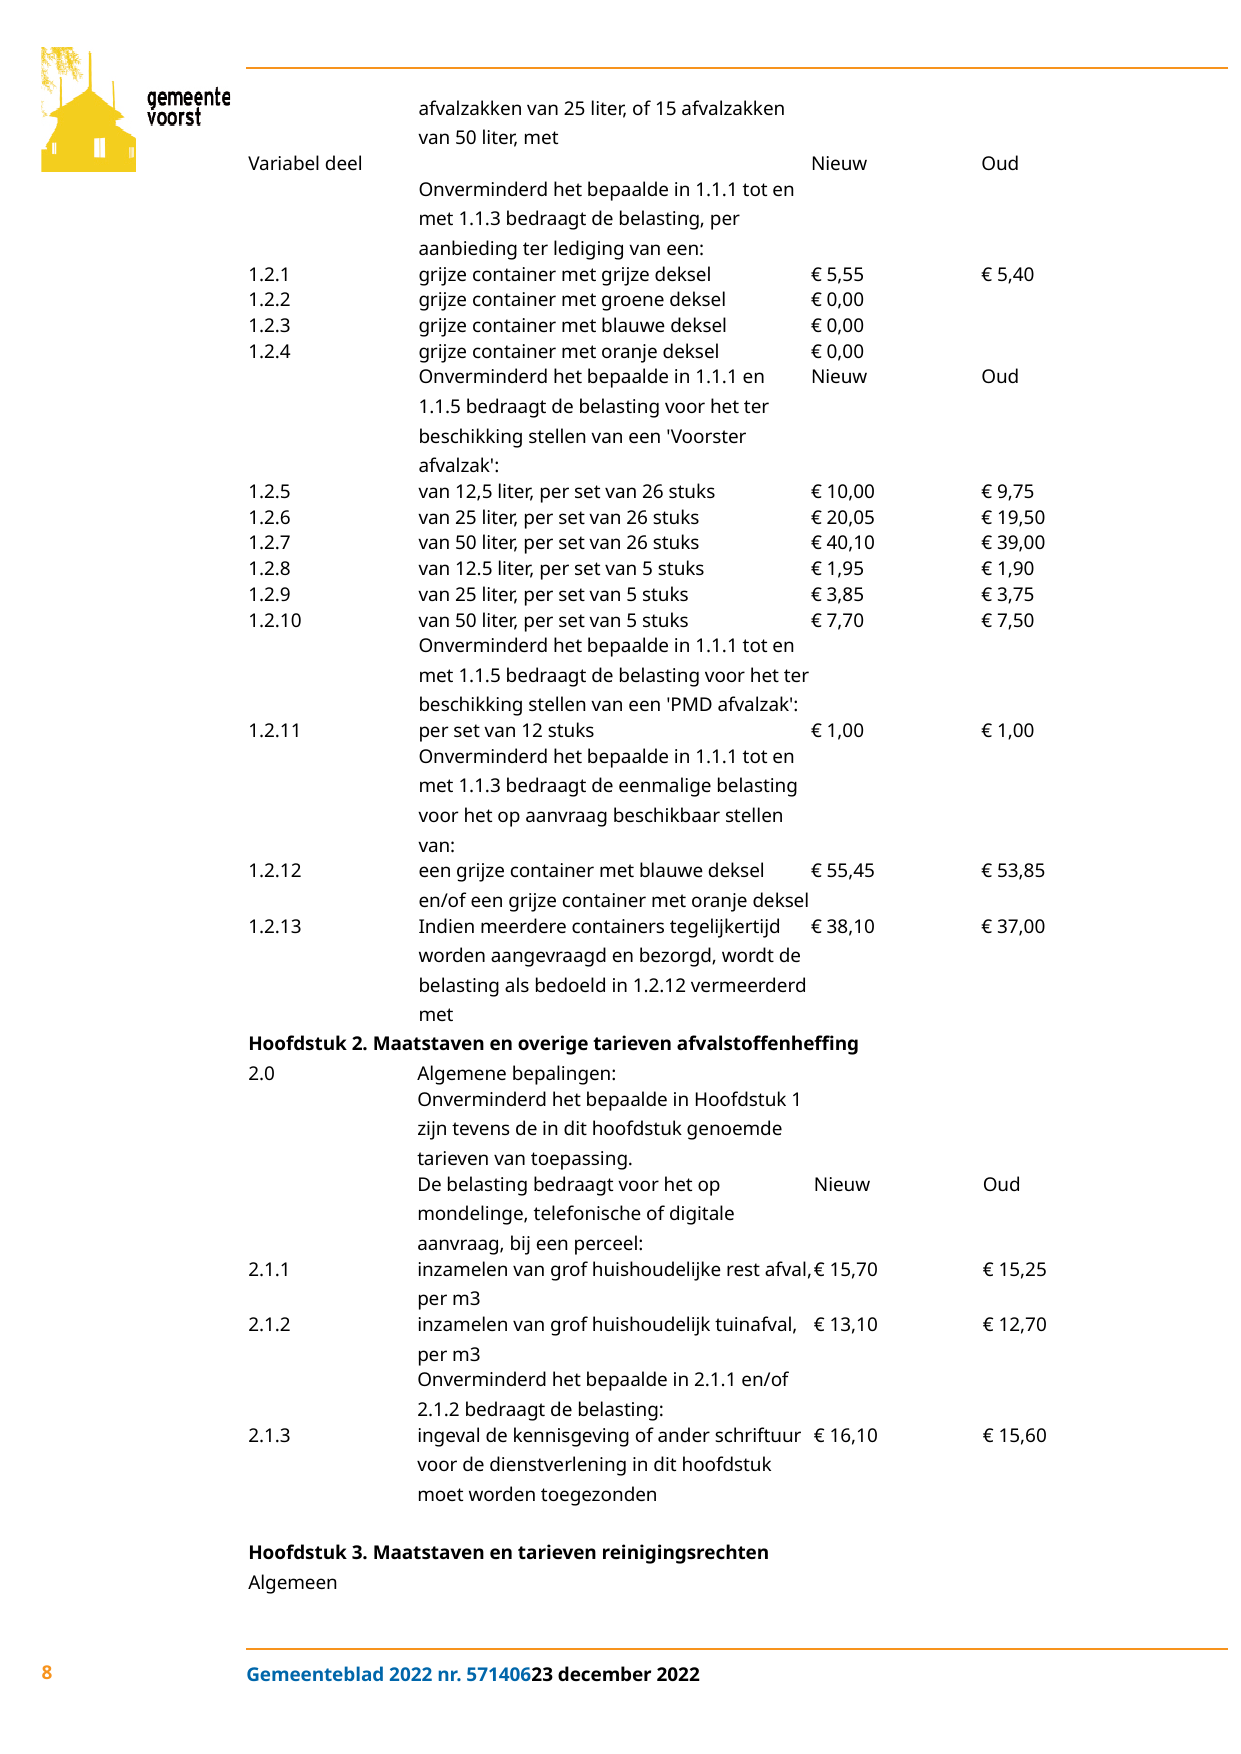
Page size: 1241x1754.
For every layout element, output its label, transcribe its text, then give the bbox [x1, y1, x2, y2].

table_cell [814, 1366, 983, 1422]
table_cell Oud [981, 364, 1152, 478]
picture [41, 47, 231, 172]
table_cell Indien meerdere containers tegelijkertijd worden aangevraagd en bezorgd, wordt de belasting als bedoeld in 1.2.12 vermeerderd met [418, 913, 811, 1027]
table_cell [981, 95, 1152, 150]
table_cell Onverminderd het bepaalde in 1.1.1 en 1.1.5 bedraagt de belasting voor het ter beschikking stellen van een 'Voorster afvalzak': [418, 364, 811, 478]
table_cell € 55,45 [811, 858, 981, 913]
table_cell 1.2.9 [248, 581, 418, 607]
table_cell € 0,00 [811, 312, 981, 338]
table_cell per set van 12 stuks [418, 718, 811, 743]
table_cell 1.2.7 [248, 530, 418, 555]
table_cell 1.2.12 [248, 858, 418, 913]
table_cell € 37,00 [981, 913, 1152, 1027]
table_cell grijze container met grijze deksel [418, 261, 811, 286]
table_cell € 19,50 [981, 504, 1152, 529]
table_cell Onverminderd het bepaalde in 1.1.1 tot en met 1.1.3 bedraagt de belasting, per aanbieding ter lediging van een: [418, 176, 811, 261]
table_cell € 39,00 [981, 530, 1152, 555]
table_cell van 50 liter, per set van 5 stuks [418, 607, 811, 632]
table_cell van 25 liter, per set van 5 stuks [418, 581, 811, 607]
table_cell € 15,70 [814, 1256, 983, 1311]
table_cell [811, 95, 981, 150]
table_cell van 50 liter, per set van 26 stuks [418, 530, 811, 555]
table_cell € 38,10 [811, 913, 981, 1027]
table_cell inzamelen van grof huishoudelijk tuinafval, per m3 [417, 1311, 814, 1366]
table_cell € 10,00 [811, 478, 981, 504]
table_cell [811, 633, 981, 717]
table_cell € 7,70 [811, 607, 981, 632]
table_cell € 9,75 [981, 478, 1152, 504]
table_cell [981, 338, 1152, 364]
text Algemeen [248, 1569, 1152, 1595]
table_cell [248, 95, 418, 150]
table_cell 2.1.1 [248, 1256, 417, 1311]
table_cell grijze container met oranje deksel [418, 338, 811, 364]
table_cell [248, 1086, 417, 1171]
table_cell 1.2.5 [248, 478, 418, 504]
table_cell van 12,5 liter, per set van 26 stuks [418, 478, 811, 504]
table_cell € 7,50 [981, 607, 1152, 632]
table_cell [981, 743, 1152, 858]
table_cell [248, 364, 418, 478]
table_cell [983, 1366, 1152, 1422]
table_cell inzamelen van grof huishoudelijke rest afval, per m3 [417, 1256, 814, 1311]
text Hoofdstuk 2. Maatstaven en overige tarieven afvalstoffenheffing [248, 1031, 1152, 1056]
table_header Algemene bepalingen: [417, 1060, 1152, 1086]
table_cell € 1,95 [811, 555, 981, 581]
table_cell € 1,90 [981, 555, 1152, 581]
table_header 2.0 [248, 1060, 417, 1086]
table_cell Oud [983, 1171, 1152, 1256]
table_cell € 15,25 [983, 1256, 1152, 1311]
table_cell € 16,10 [814, 1422, 983, 1507]
table_cell ingeval de kennisgeving of ander schriftuur voor de dienstverlening in dit hoofdstuk moet worden toegezonden [417, 1422, 814, 1507]
table_cell van 12.5 liter, per set van 5 stuks [418, 555, 811, 581]
table_cell € 1,00 [981, 718, 1152, 743]
table_cell 1.2.8 [248, 555, 418, 581]
table_cell [811, 743, 981, 858]
table_cell [248, 1366, 417, 1422]
table_cell van 25 liter, per set van 26 stuks [418, 504, 811, 529]
table_cell € 20,05 [811, 504, 981, 529]
table_cell [981, 633, 1152, 717]
table_cell Oud [981, 150, 1152, 176]
table_cell 1.2.1 [248, 261, 418, 286]
table_cell Nieuw [814, 1171, 983, 1256]
table_cell [248, 633, 418, 717]
table_cell 1.2.2 [248, 286, 418, 312]
table_cell Nieuw [811, 150, 981, 176]
table_cell [983, 1086, 1152, 1171]
text Hoofdstuk 3. Maatstaven en tarieven reinigingsrechten [248, 1539, 1152, 1565]
table_cell Onverminderd het bepaalde in 1.1.1 tot en met 1.1.3 bedraagt de eenmalige belasting voor het op aanvraag beschikbaar stellen van: [418, 743, 811, 858]
table_cell 1.2.3 [248, 312, 418, 338]
table_cell Onverminderd het bepaalde in 1.1.1 tot en met 1.1.5 bedraagt de belasting voor het ter beschikking stellen van een 'PMD afvalzak': [418, 633, 811, 717]
table_cell € 15,60 [983, 1422, 1152, 1507]
table_cell € 3,75 [981, 581, 1152, 607]
table_cell € 1,00 [811, 718, 981, 743]
table_cell [814, 1086, 983, 1171]
table_cell 2.1.3 [248, 1422, 417, 1507]
table_cell Onverminderd het bepaalde in Hoofdstuk 1 zijn tevens de in dit hoofdstuk genoemde tarieven van toepassing. [417, 1086, 814, 1171]
table_cell afvalzakken van 25 liter, of 15 afvalzakken van 50 liter, met [418, 95, 811, 150]
table_cell [981, 286, 1152, 312]
table_cell De belasting bedraagt voor het op mondelinge, telefonische of digitale aanvraag, bij een perceel: [417, 1171, 814, 1256]
table_cell € 3,85 [811, 581, 981, 607]
table_cell een grijze container met blauwe deksel en/of een grijze container met oranje deksel [418, 858, 811, 913]
table_cell [981, 176, 1152, 261]
table_cell 1.2.11 [248, 718, 418, 743]
table_cell [248, 1171, 417, 1256]
table_cell 1.2.10 [248, 607, 418, 632]
table_cell grijze container met groene deksel [418, 286, 811, 312]
table_cell € 5,40 [981, 261, 1152, 286]
table_cell 1.2.6 [248, 504, 418, 529]
table_cell € 12,70 [983, 1311, 1152, 1366]
table_cell Variabel deel [248, 150, 811, 176]
table_cell Nieuw [811, 364, 981, 478]
table_cell 2.1.2 [248, 1311, 417, 1366]
table_cell € 53,85 [981, 858, 1152, 913]
table_cell grijze container met blauwe deksel [418, 312, 811, 338]
table_cell [248, 176, 418, 261]
table_cell 1.2.4 [248, 338, 418, 364]
table_cell [811, 176, 981, 261]
table_cell Onverminderd het bepaalde in 2.1.1 en/of 2.1.2 bedraagt de belasting: [417, 1366, 814, 1422]
table_cell € 5,55 [811, 261, 981, 286]
table_cell [248, 743, 418, 858]
table_cell € 40,10 [811, 530, 981, 555]
table_cell [981, 312, 1152, 338]
table_cell € 0,00 [811, 286, 981, 312]
table_cell € 0,00 [811, 338, 981, 364]
table_cell 1.2.13 [248, 913, 418, 1027]
table_cell € 13,10 [814, 1311, 983, 1366]
